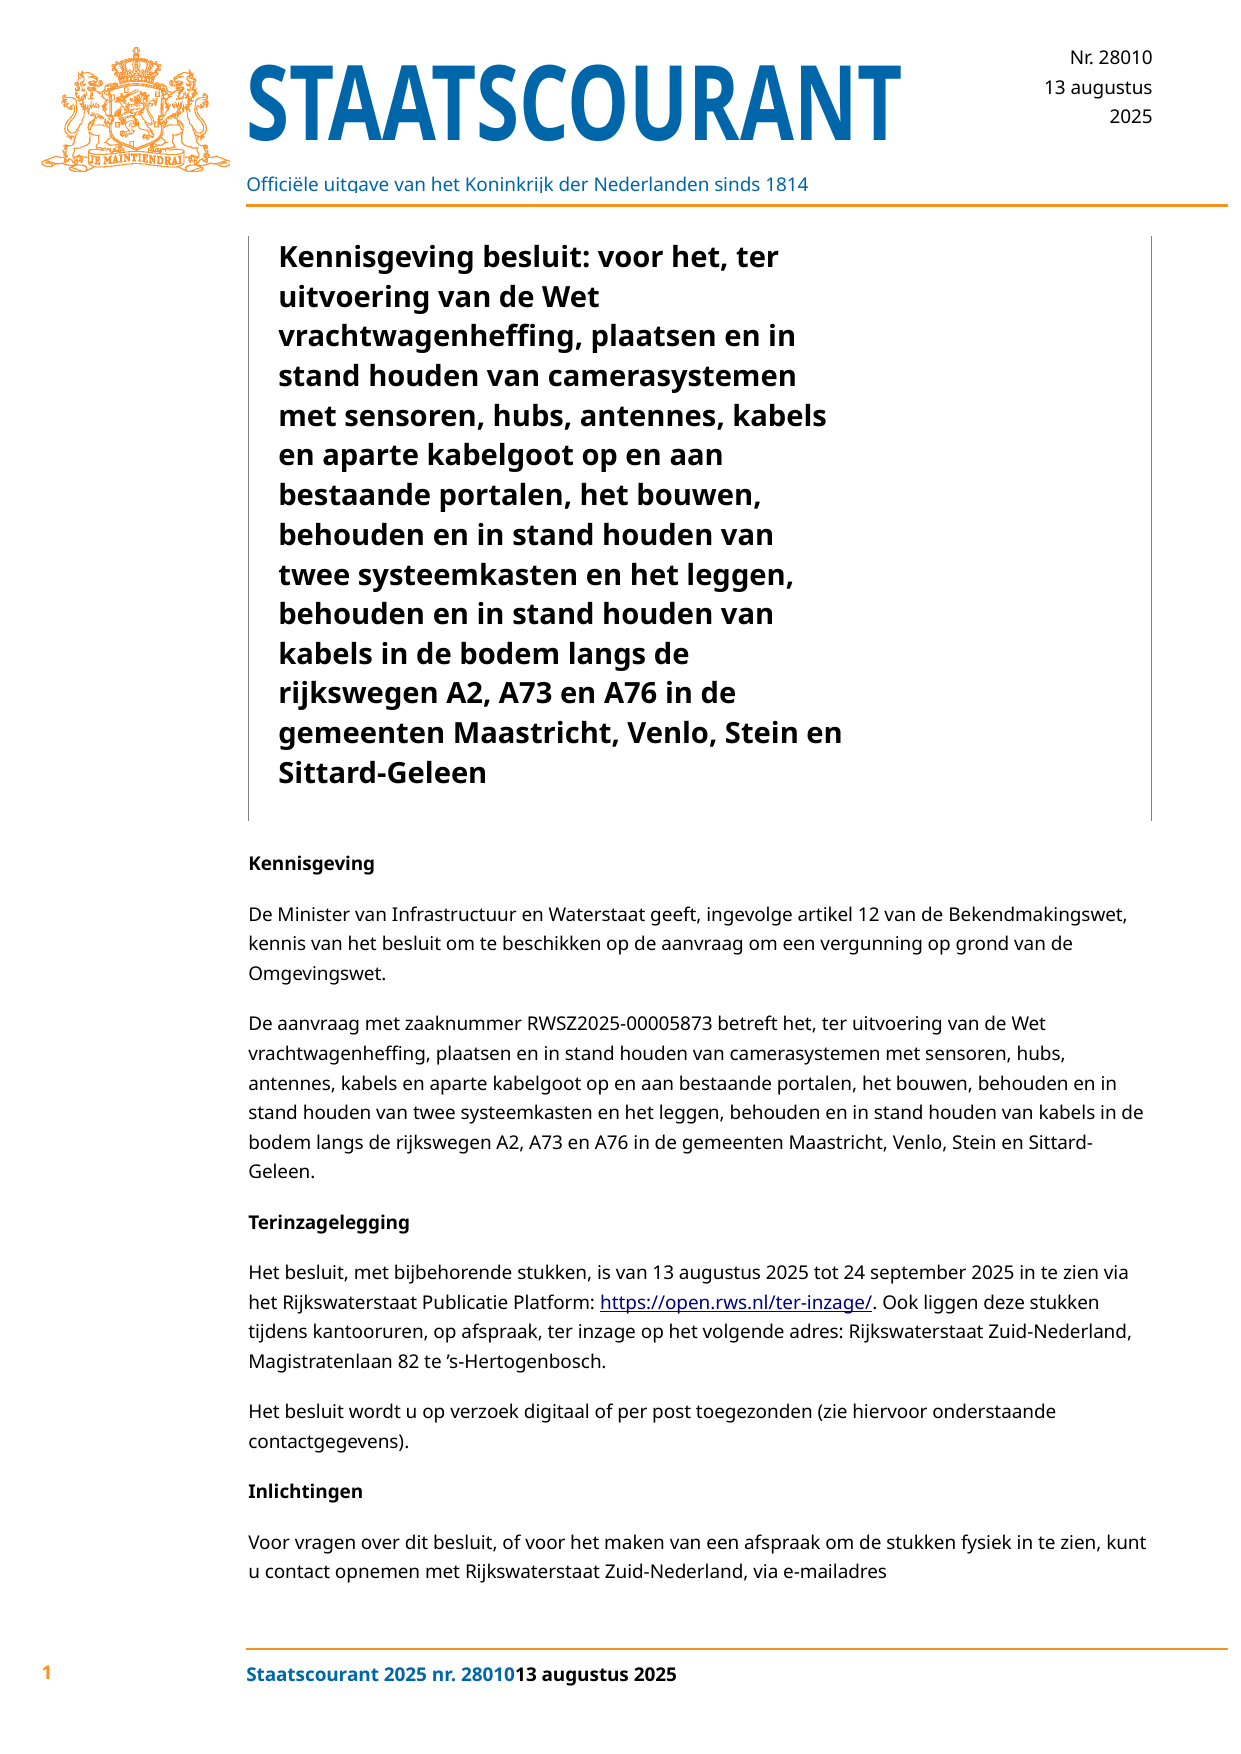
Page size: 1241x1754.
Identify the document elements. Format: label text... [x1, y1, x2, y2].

table_header [850, 236, 912, 413]
picture [41, 47, 231, 172]
text Het besluit, met bijbehorende stukken, is van 13 augustus 2025 tot 24 september 2025 in te zien via het Rijkswaterstaat Publicatie Platform: https://open.rws.nl/ter-inzage/. Ook liggen deze stukken tijdens kantooruren, op afspraak, ter inzage op het volgende adres: Rijkswaterstaat Zuid-Nederland, Magistratenlaan 82 te ’s-Hertogenbosch. [248, 1259, 1152, 1374]
table_header Kennisgeving besluit: voor het, ter uitvoering van de Wet vrachtwagenheffing, plaatsen en in stand houden van camerasystemen met sensoren, hubs, antennes, kabels en aparte kabelgoot op en aan bestaande portalen, het bouwen, behouden en in stand houden van twee systeemkasten en het leggen, behouden en in stand houden van kabels in de bodem langs de rijkswegen A2, A73 en A76 in de gemeenten Maastricht, Venlo, Stein en Sittard-Geleen [249, 236, 850, 821]
picture [912, 236, 1090, 414]
table_header [1090, 236, 1151, 413]
text Kennisgeving [248, 851, 1152, 876]
text De aanvraag met zaaknummer RWSZ2025-00005873 betreft het, ter uitvoering van de Wet vrachtwagenheffing, plaatsen en in stand houden van camerasystemen met sensoren, hubs, antennes, kabels en aparte kabelgoot op en aan bestaande portalen, het bouwen, behouden en in stand houden van twee systeemkasten en het leggen, behouden en in stand houden van kabels in de bodem langs de rijkswegen A2, A73 en A76 in de gemeenten Maastricht, Venlo, Stein en Sittard-Geleen. [248, 1011, 1152, 1184]
table_header [850, 414, 1151, 821]
text Inlichtingen [248, 1478, 1152, 1504]
text Het besluit wordt u op verzoek digitaal of per post toegezonden (zie hiervoor onderstaande contactgegevens). [248, 1398, 1152, 1454]
text De Minister van Infrastructuur en Waterstaat geeft, ingevolge artikel 12 van de Bekendmakingswet, kennis van het besluit om te beschikken op de aanvraag om een vergunning op grond van de Omgevingswet. [248, 901, 1152, 986]
text Voor vragen over dit besluit, of voor het maken van een afspraak om de stukken fysiek in te zien, kunt u contact opnemen met Rijkswaterstaat Zuid-Nederland, via e-mailadres [248, 1529, 1152, 1584]
text Terinzagelegging [248, 1209, 1152, 1234]
